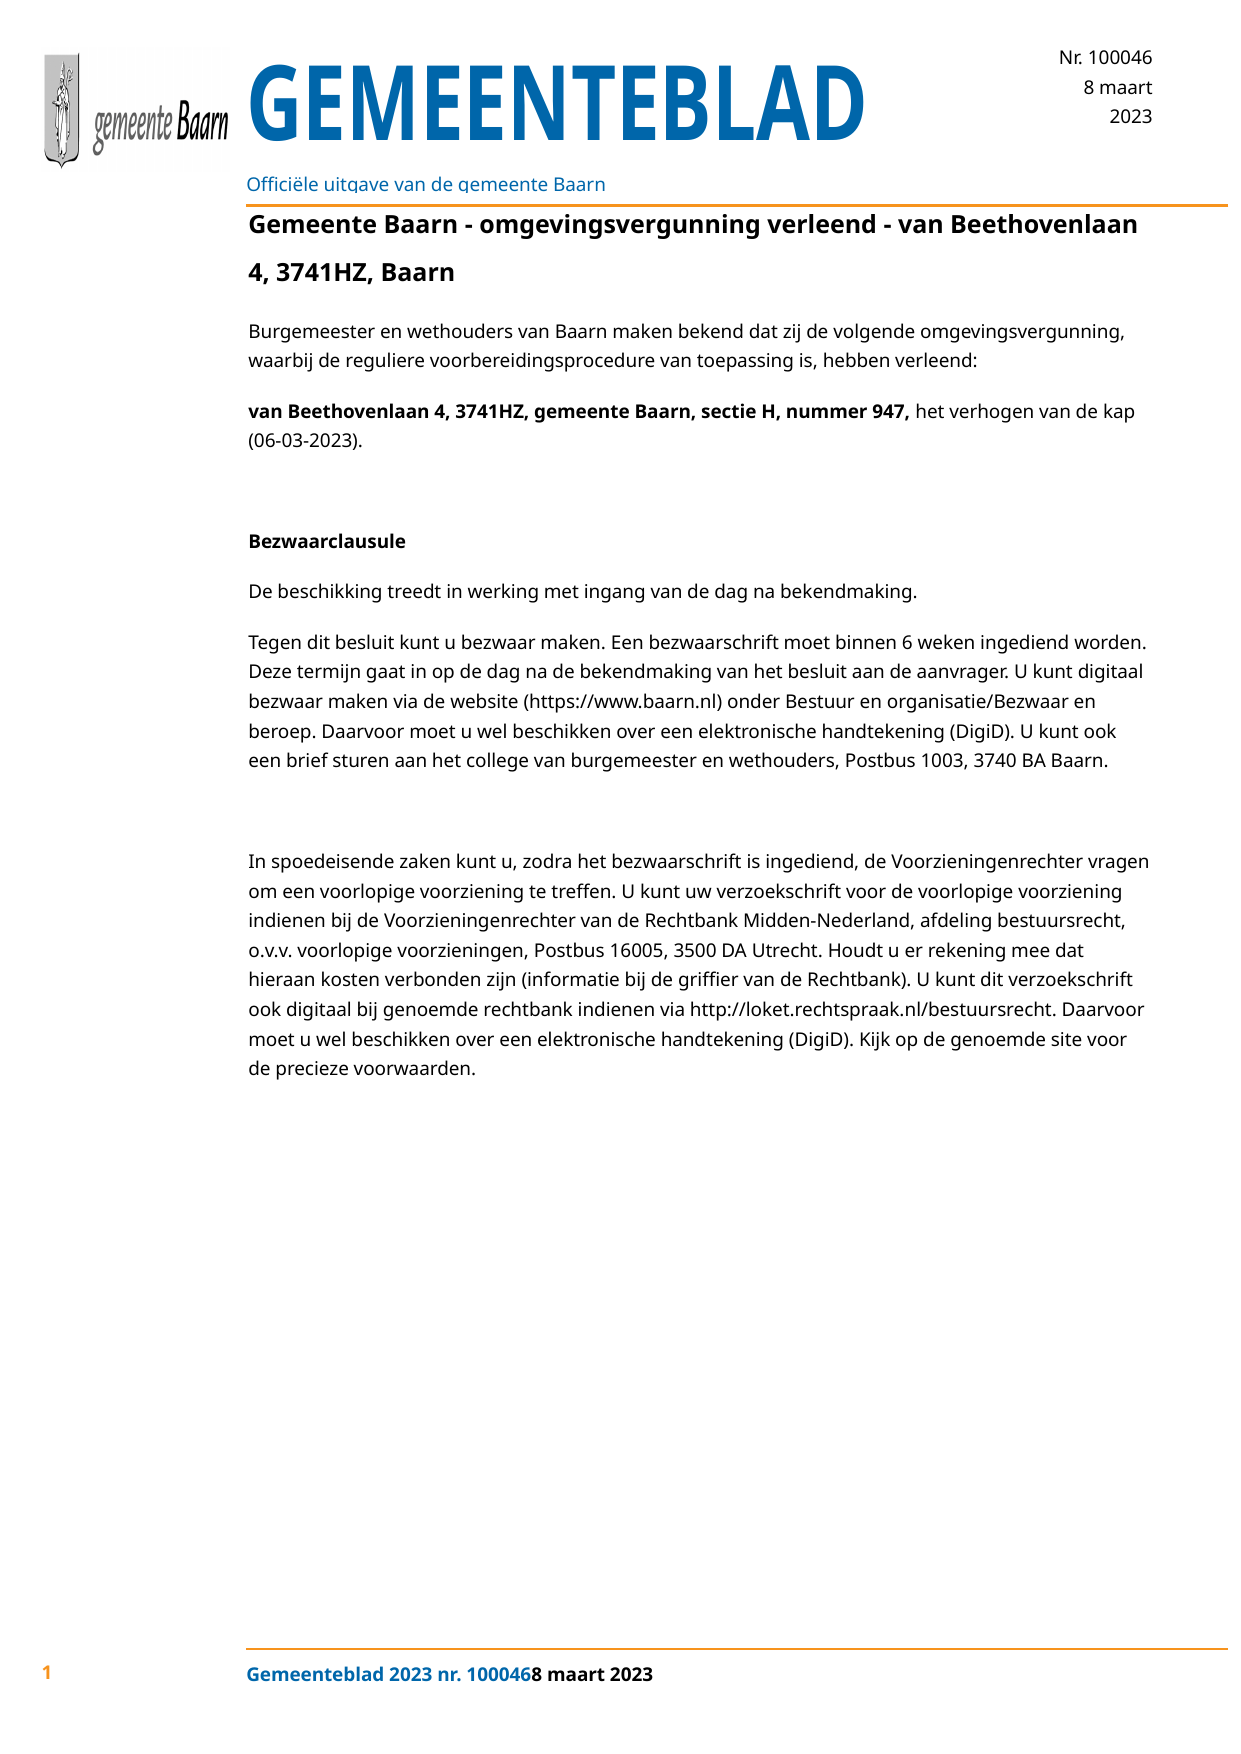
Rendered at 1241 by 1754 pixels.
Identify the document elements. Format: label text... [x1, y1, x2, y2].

text Tegen dit besluit kunt u bezwaar maken. Een bezwaarschrift moet binnen 6 weken ingediend worden. Deze termijn gaat in op de dag na de bekendmaking van het besluit aan de aanvrager. U kunt digitaal bezwaar maken via de website (https://www.baarn.nl) onder Bestuur en organisatie/Bezwaar en beroep. Daarvoor moet u wel beschikken over een elektronische handtekening (DigiD). U kunt ook een brief sturen aan het college van burgemeester en wethouders, Postbus 1003, 3740 BA Baarn. [248, 629, 1152, 773]
text van Beethovenlaan 4, 3741HZ, gemeente Baarn, sectie H, nummer 947, het verhogen van de kap (06-03-2023). [248, 398, 1152, 453]
text In spoedeisende zaken kunt u, zodra het bezwaarschrift is ingediend, de Voorzieningenrechter vragen om een voorlopige voorziening te treffen. U kunt uw verzoekschrift voor de voorlopige voorziening indienen bij de Voorzieningenrechter van de Rechtbank Midden-Nederland, afdeling bestuursrecht, o.v.v. voorlopige voorzieningen, Postbus 16005, 3500 DA Utrecht. Houdt u er rekening mee dat hieraan kosten verbonden zijn (informatie bij de griffier van de Rechtbank). U kunt dit verzoekschrift ook digitaal bij genoemde rechtbank indienen via http://loket.rechtspraak.nl/bestuursrecht. Daarvoor moet u wel beschikken over een elektronische handtekening (DigiD). Kijk op de genoemde site voor de precieze voorwaarden. [248, 848, 1152, 1081]
text Gemeente Baarn - omgevingsvergunning verleend - van Beethovenlaan 4, 3741HZ, Baarn [248, 207, 1152, 288]
picture [41, 47, 231, 172]
text De beschikking treedt in werking met ingang van de dag na bekendmaking. [248, 579, 1152, 604]
text Bezwaarclausule [248, 528, 1152, 554]
text Burgemeester en wethouders van Baarn maken bekend dat zij de volgende omgevingsvergunning, waarbij de reguliere voorbereidingsprocedure van toepassing is, hebben verleend: [248, 318, 1152, 373]
